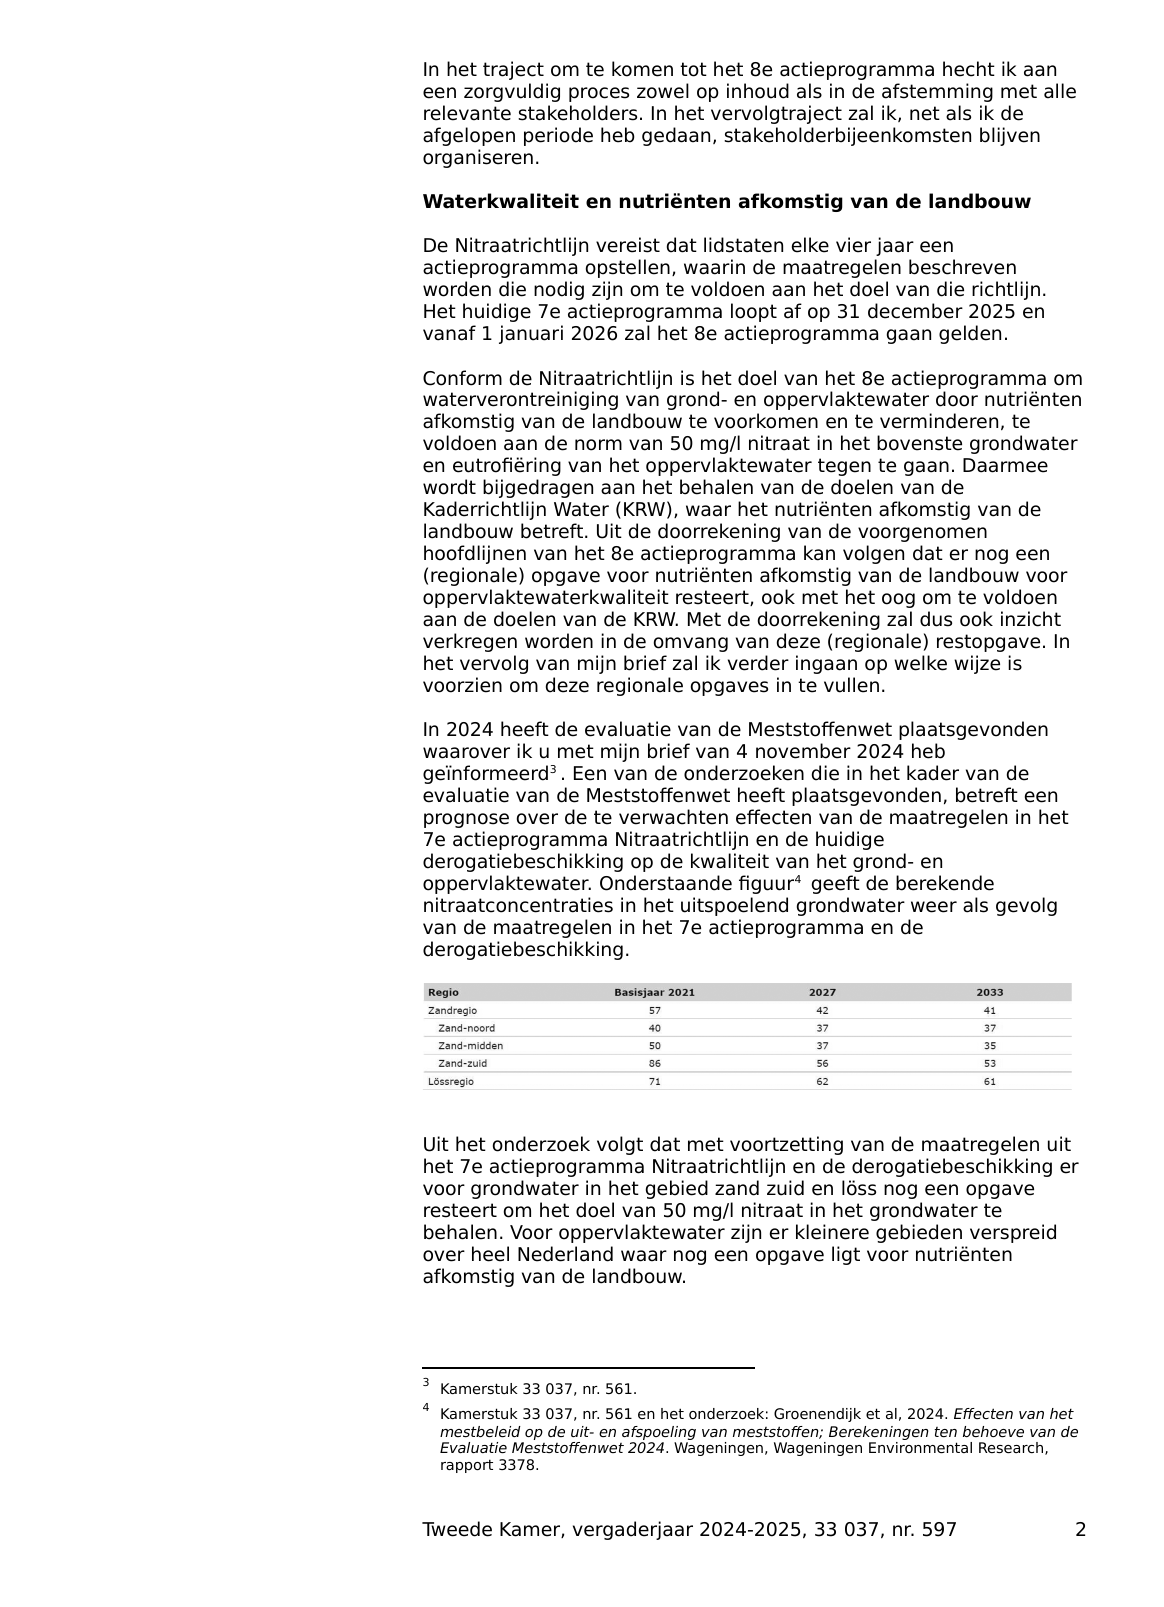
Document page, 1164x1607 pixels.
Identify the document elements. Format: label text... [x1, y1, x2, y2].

text Uit het onderzoek volgt dat met voortzetting van de maatregelen uit het 7e actieprogramma Nitraatrichtlijn en de derogatiebeschikking er voor grondwater in het gebied zand zuid en löss nog een opgave resteert om het doel van 50 mg/l nitraat in het grondwater te behalen. Voor oppervlaktewater zijn er kleinere gebieden verspreid over heel Nederland waar nog een opgave ligt voor nutriënten afkomstig van de landbouw. [422, 1134, 1087, 1287]
text De Nitraatrichtlijn vereist dat lidstaten elke vier jaar een actieprogramma opstellen, waarin de maatregelen beschreven worden die nodig zijn om te voldoen aan het doel van die richtlijn. Het huidige 7e actieprogramma loopt af op 31 december 2025 en vanaf 1 januari 2026 zal het 8e actieprogramma gaan gelden. [422, 235, 1087, 345]
text Conform de Nitraatrichtlijn is het doel van het 8e actieprogramma om waterverontreiniging van grond- en oppervlaktewater door nutriënten afkomstig van de landbouw te voorkomen en te verminderen, te voldoen aan de norm van 50 mg/l nitraat in het bovenste grondwater en eutrofiëring van het oppervlaktewater tegen te gaan. Daarmee wordt bijgedragen aan het behalen van de doelen van de Kaderrichtlijn Water (KRW), waar het nutriënten afkomstig van de landbouw betreft. Uit de doorrekening van de voorgenomen hoofdlijnen van het 8e actieprogramma kan volgen dat er nog een (regionale) opgave voor nutriënten afkomstig van de landbouw voor oppervlaktewaterkwaliteit resteert, ook met het oog om te voldoen aan de doelen van de KRW. Met de doorrekening zal dus ook inzicht verkregen worden in de omvang van deze (regionale) restopgave. In het vervolg van mijn brief zal ik verder ingaan op welke wijze is voorzien om deze regionale opgaves in te vullen. [422, 367, 1087, 697]
subtitle Waterkwaliteit en nutriënten afkomstig van de landbouw [422, 191, 1087, 213]
text In het traject om te komen tot het 8e actieprogramma hecht ik aan een zorgvuldig proces zowel op inhoud als in de afstemming met alle relevante stakeholders. In het vervolgtraject zal ik, net als ik de afgelopen periode heb gedaan, stakeholderbijeenkomsten blijven organiseren. [422, 59, 1087, 169]
text Kamerstuk 33 037, nr. 561. [422, 1377, 1087, 1399]
text In 2024 heeft de evaluatie van de Meststoffenwet plaatsgevonden waarover ik u met mijn brief van 4 november 2024 heb geïnformeerd. Een van de onderzoeken die in het kader van de evaluatie van de Meststoffenwet heeft plaatsgevonden, betreft een prognose over de te verwachten effecten van de maatregelen in het 7e actieprogramma Nitraatrichtlijn en de huidige derogatiebeschikking op de kwaliteit van het grond- en oppervlaktewater. Onderstaande figuur geeft de berekende nitraatconcentraties in het uitspoelend grondwater weer als gevolg van de maatregelen in het 7e actieprogramma en de derogatiebeschikking. [422, 719, 1087, 961]
text Kamerstuk 33 037, nr. 561 en het onderzoek: Groenendijk et al, 2024. Effecten van het mestbeleid op de uit- en afspoeling van meststoffen; Berekeningen ten behoeve van de Evaluatie Meststoffenwet 2024. Wageningen, Wageningen Environmental Research, rapport 3378. [422, 1402, 1087, 1474]
picture [422, 983, 1072, 1090]
